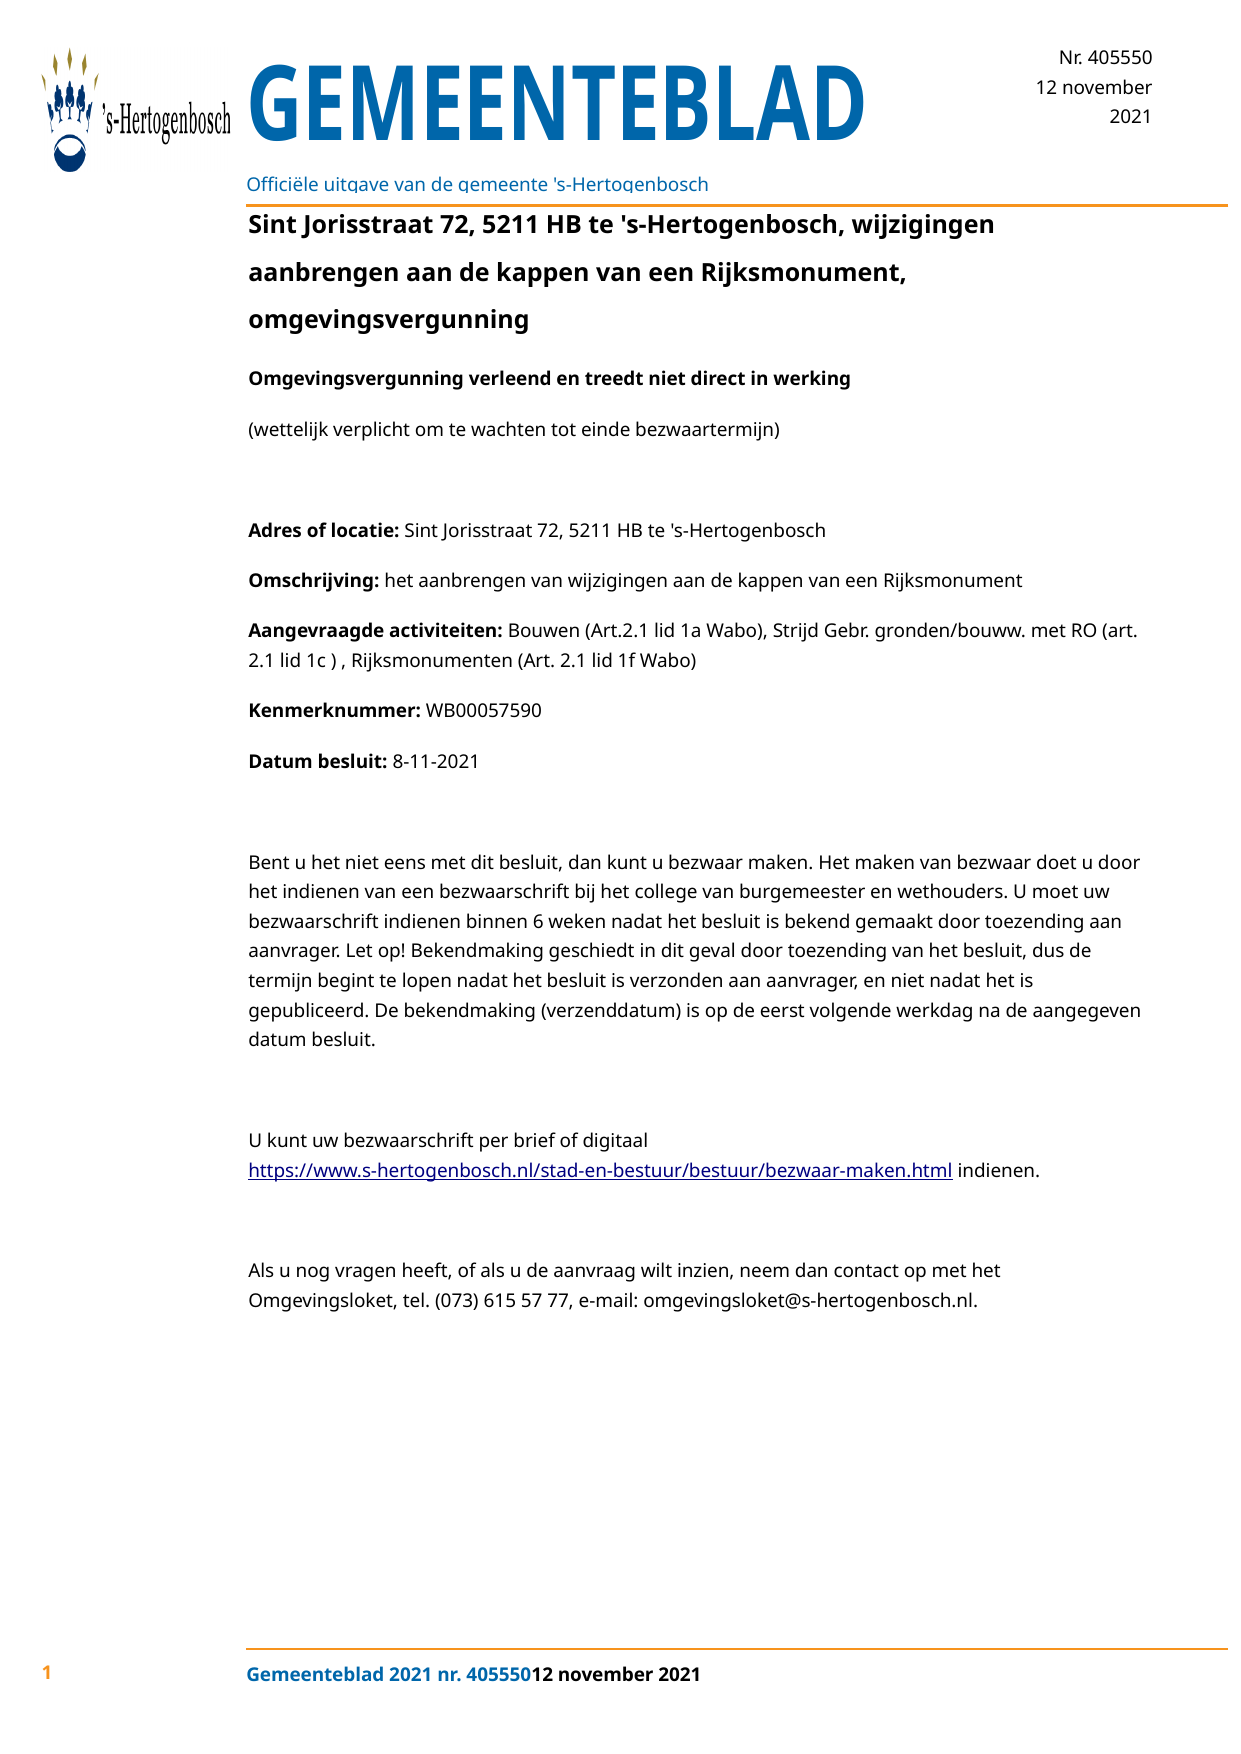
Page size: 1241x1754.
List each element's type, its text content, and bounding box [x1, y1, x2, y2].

text Omgevingsvergunning verleend en treedt niet direct in werking [248, 366, 1152, 391]
text Omschrijving: het aanbrengen van wijzigingen aan de kappen van een Rijksmonument [248, 567, 1152, 593]
text Kenmerknummer: WB00057590 [248, 698, 1152, 723]
text Adres of locatie: Sint Jorisstraat 72, 5211 HB te 's-Hertogenbosch [248, 517, 1152, 542]
text (wettelijk verplicht om te wachten tot einde bezwaartermijn) [248, 416, 1152, 442]
text Aangevraagde activiteiten: Bouwen (Art.2.1 lid 1a Wabo), Strijd Gebr. gronden/bouww. met RO (art. 2.1 lid 1c ) , Rijksmonumenten (Art. 2.1 lid 1f Wabo) [248, 618, 1152, 673]
text Sint Jorisstraat 72, 5211 HB te 's-Hertogenbosch, wijzigingen aanbrengen aan de kappen van een Rijksmonument, omgevingsvergunning [248, 207, 1152, 336]
text Datum besluit: 8-11-2021 [248, 748, 1152, 774]
text Als u nog vragen heeft, of als u de aanvraag wilt inzien, neem dan contact op met het Omgevingsloket, tel. (073) 615 57 77, e-mail: omgevingsloket@s-hertogenbosch.nl. [248, 1258, 1152, 1313]
text Bent u het niet eens met dit besluit, dan kunt u bezwaar maken. Het maken van bezwaar doet u door het indienen van een bezwaarschrift bij het college van burgemeester en wethouders. U moet uw bezwaarschrift indienen binnen 6 weken nadat het besluit is bekend gemaakt door toezending aan aanvrager. Let op! Bekendmaking geschiedt in dit geval door toezending van het besluit, dus de termijn begint te lopen nadat het besluit is verzonden aan aanvrager, en niet nadat het is gepubliceerd. De bekendmaking (verzenddatum) is op de eerst volgende werkdag na de aangegeven datum besluit. [248, 849, 1152, 1052]
text U kunt uw bezwaarschrift per brief of digitaal https://www.s-hertogenbosch.nl/stad-en-bestuur/bestuur/bezwaar-maken.html indienen. [248, 1127, 1152, 1182]
picture [41, 47, 231, 172]
